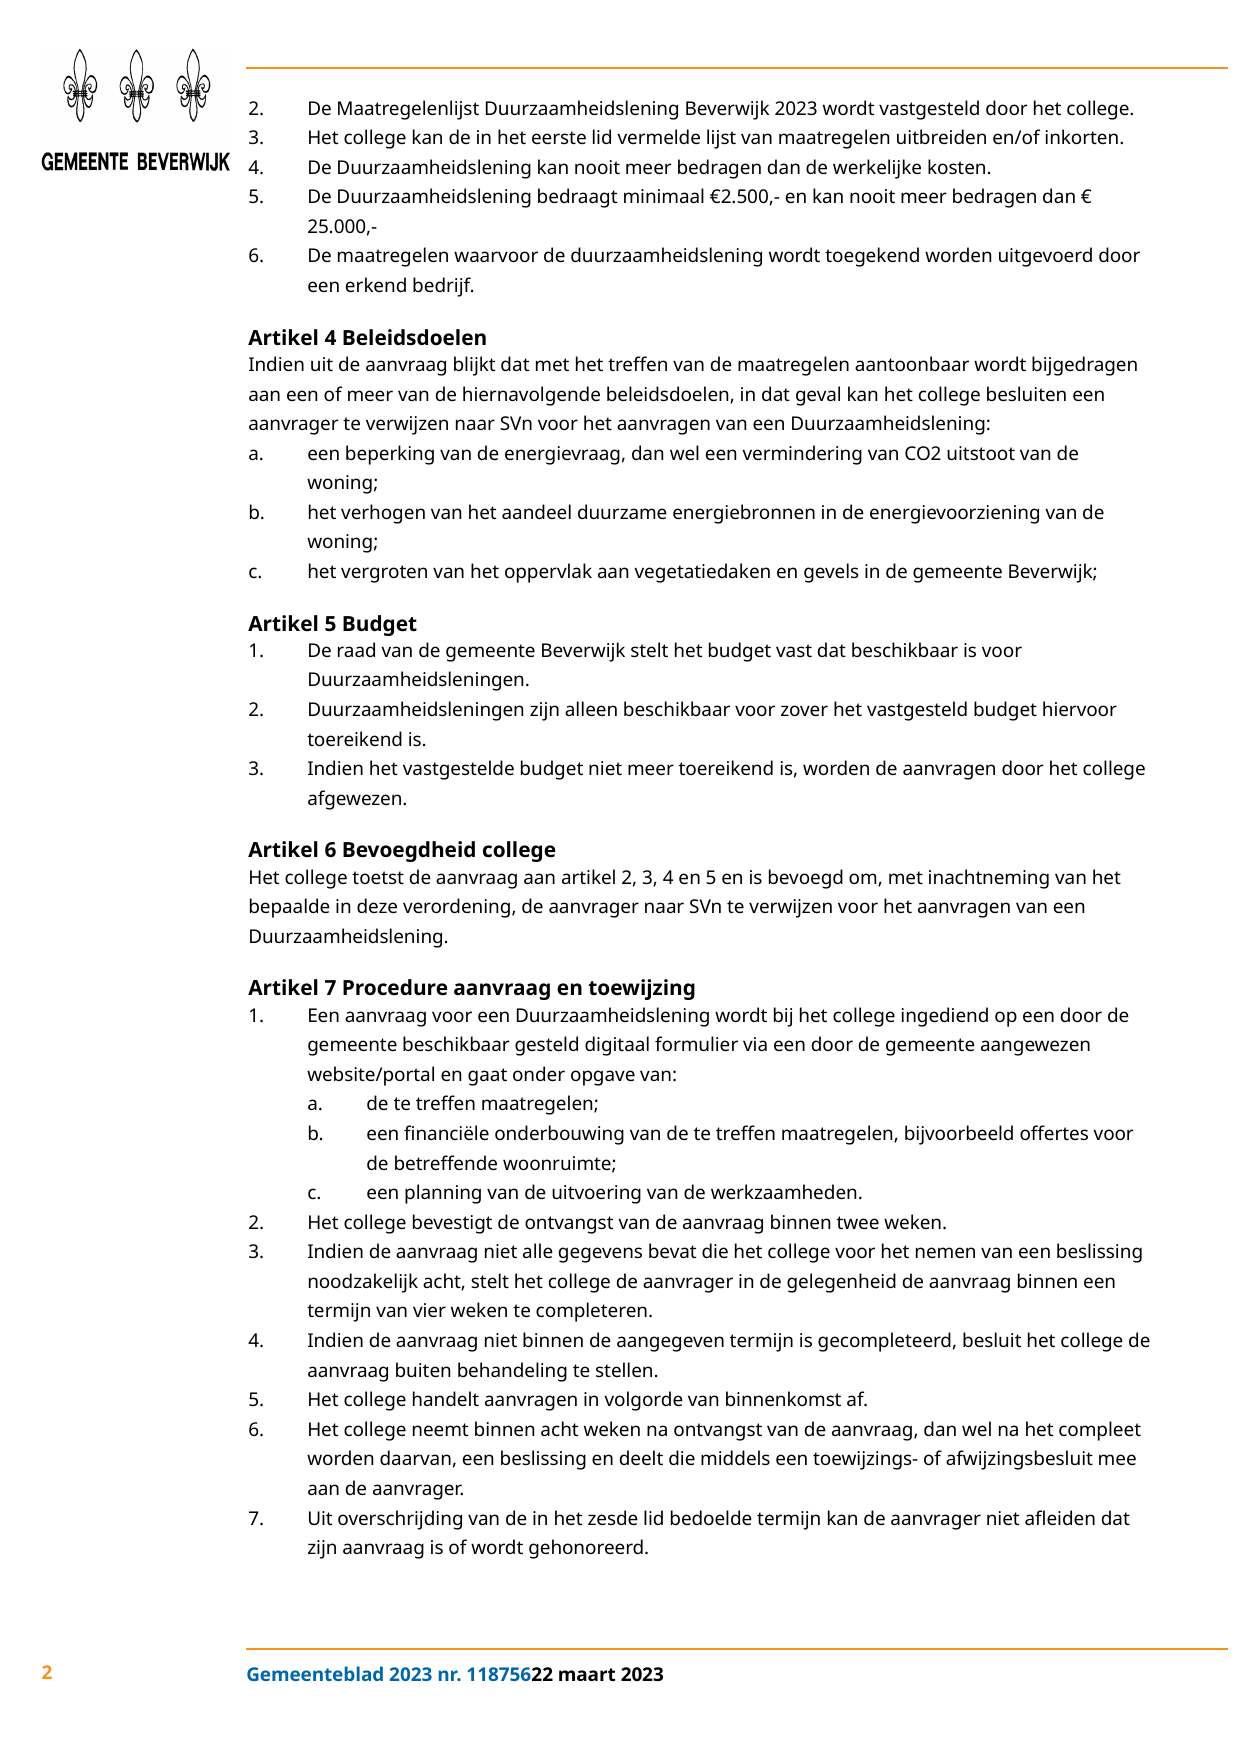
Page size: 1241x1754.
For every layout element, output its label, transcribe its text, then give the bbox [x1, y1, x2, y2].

list een beperking van de energievraag, dan wel een vermindering van CO2 uitstoot van de woning; [248, 440, 1152, 495]
list Indien de aanvraag niet binnen de aangegeven termijn is gecompleteerd, besluit het college de aanvraag buiten behandeling te stellen. [248, 1327, 1152, 1383]
list het verhogen van het aandeel duurzame energiebronnen in de energievoorziening van de woning; [248, 499, 1152, 554]
list het vergroten van het oppervlak aan vegetatiedaken en gevels in de gemeente Beverwijk; [248, 558, 1152, 584]
list De maatregelen waarvoor de duurzaamheidslening wordt toegekend worden uitgevoerd door een erkend bedrijf. [248, 243, 1152, 298]
list Een aanvraag voor een Duurzaamheidslening wordt bij het college ingediend op een door de gemeente beschikbaar gesteld digitaal formulier via een door de gemeente aangewezen website/portal en gaat onder opgave van: [248, 1002, 1152, 1087]
list Uit overschrijding van de in het zesde lid bedoelde termijn kan de aanvrager niet afleiden dat zijn aanvraag is of wordt gehonoreerd. [248, 1505, 1152, 1560]
text Het college toetst de aanvraag aan artikel 2, 3, 4 en 5 en is bevoegd om, met inachtneming van het bepaalde in deze verordening, de aanvrager naar SVn te verwijzen voor het aanvragen van een Duurzaamheidslening. [248, 864, 1152, 949]
list Het college kan de in het eerste lid vermelde lijst van maatregelen uitbreiden en/of inkorten. [248, 124, 1152, 150]
list Duurzaamheidsleningen zijn alleen beschikbaar voor zover het vastgesteld budget hiervoor toereikend is. [248, 696, 1152, 752]
text Artikel 5 Budget [248, 609, 1152, 637]
text Artikel 6 Bevoegdheid college [248, 835, 1152, 864]
list De Duurzaamheidslening kan nooit meer bedragen dan de werkelijke kosten. [248, 154, 1152, 180]
list de te treffen maatregelen; [307, 1091, 1152, 1116]
list Het college bevestigt de ontvangst van de aanvraag binnen twee weken. [248, 1209, 1152, 1235]
list Het college neemt binnen acht weken na ontvangst van de aanvraag, dan wel na het compleet worden daarvan, een beslissing en deelt die middels een toewijzings- of afwijzingsbesluit mee aan de aanvrager. [248, 1416, 1152, 1501]
list een planning van de uitvoering van de werkzaamheden. [307, 1179, 1152, 1205]
text Artikel 7 Procedure aanvraag en toewijzing [248, 973, 1152, 1002]
text Indien uit de aanvraag blijkt dat met het treffen van de maatregelen aantoonbaar wordt bijgedragen aan een of meer van de hiernavolgende beleidsdoelen, in dat geval kan het college besluiten een aanvrager te verwijzen naar SVn voor het aanvragen van een Duurzaamheidslening: [248, 351, 1152, 436]
text Artikel 4 Beleidsdoelen [248, 323, 1152, 351]
list De Duurzaamheidslening bedraagt minimaal €2.500,- en kan nooit meer bedragen dan € 25.000,- [248, 183, 1152, 239]
picture [41, 47, 231, 172]
list een financiële onderbouwing van de te treffen maatregelen, bijvoorbeeld offertes voor de betreffende woonruimte; [307, 1120, 1152, 1176]
list De Maatregelenlijst Duurzaamheidslening Beverwijk 2023 wordt vastgesteld door het college. [248, 95, 1152, 121]
list Indien de aanvraag niet alle gegevens bevat die het college voor het nemen van een beslissing noodzakelijk acht, stelt het college de aanvrager in de gelegenheid de aanvraag binnen een termijn van vier weken te completeren. [248, 1238, 1152, 1323]
list Indien het vastgestelde budget niet meer toereikend is, worden de aanvragen door het college afgewezen. [248, 755, 1152, 811]
list Het college handelt aanvragen in volgorde van binnenkomst af. [248, 1386, 1152, 1412]
list De raad van de gemeente Beverwijk stelt het budget vast dat beschikbaar is voor Duurzaamheidsleningen. [248, 637, 1152, 692]
